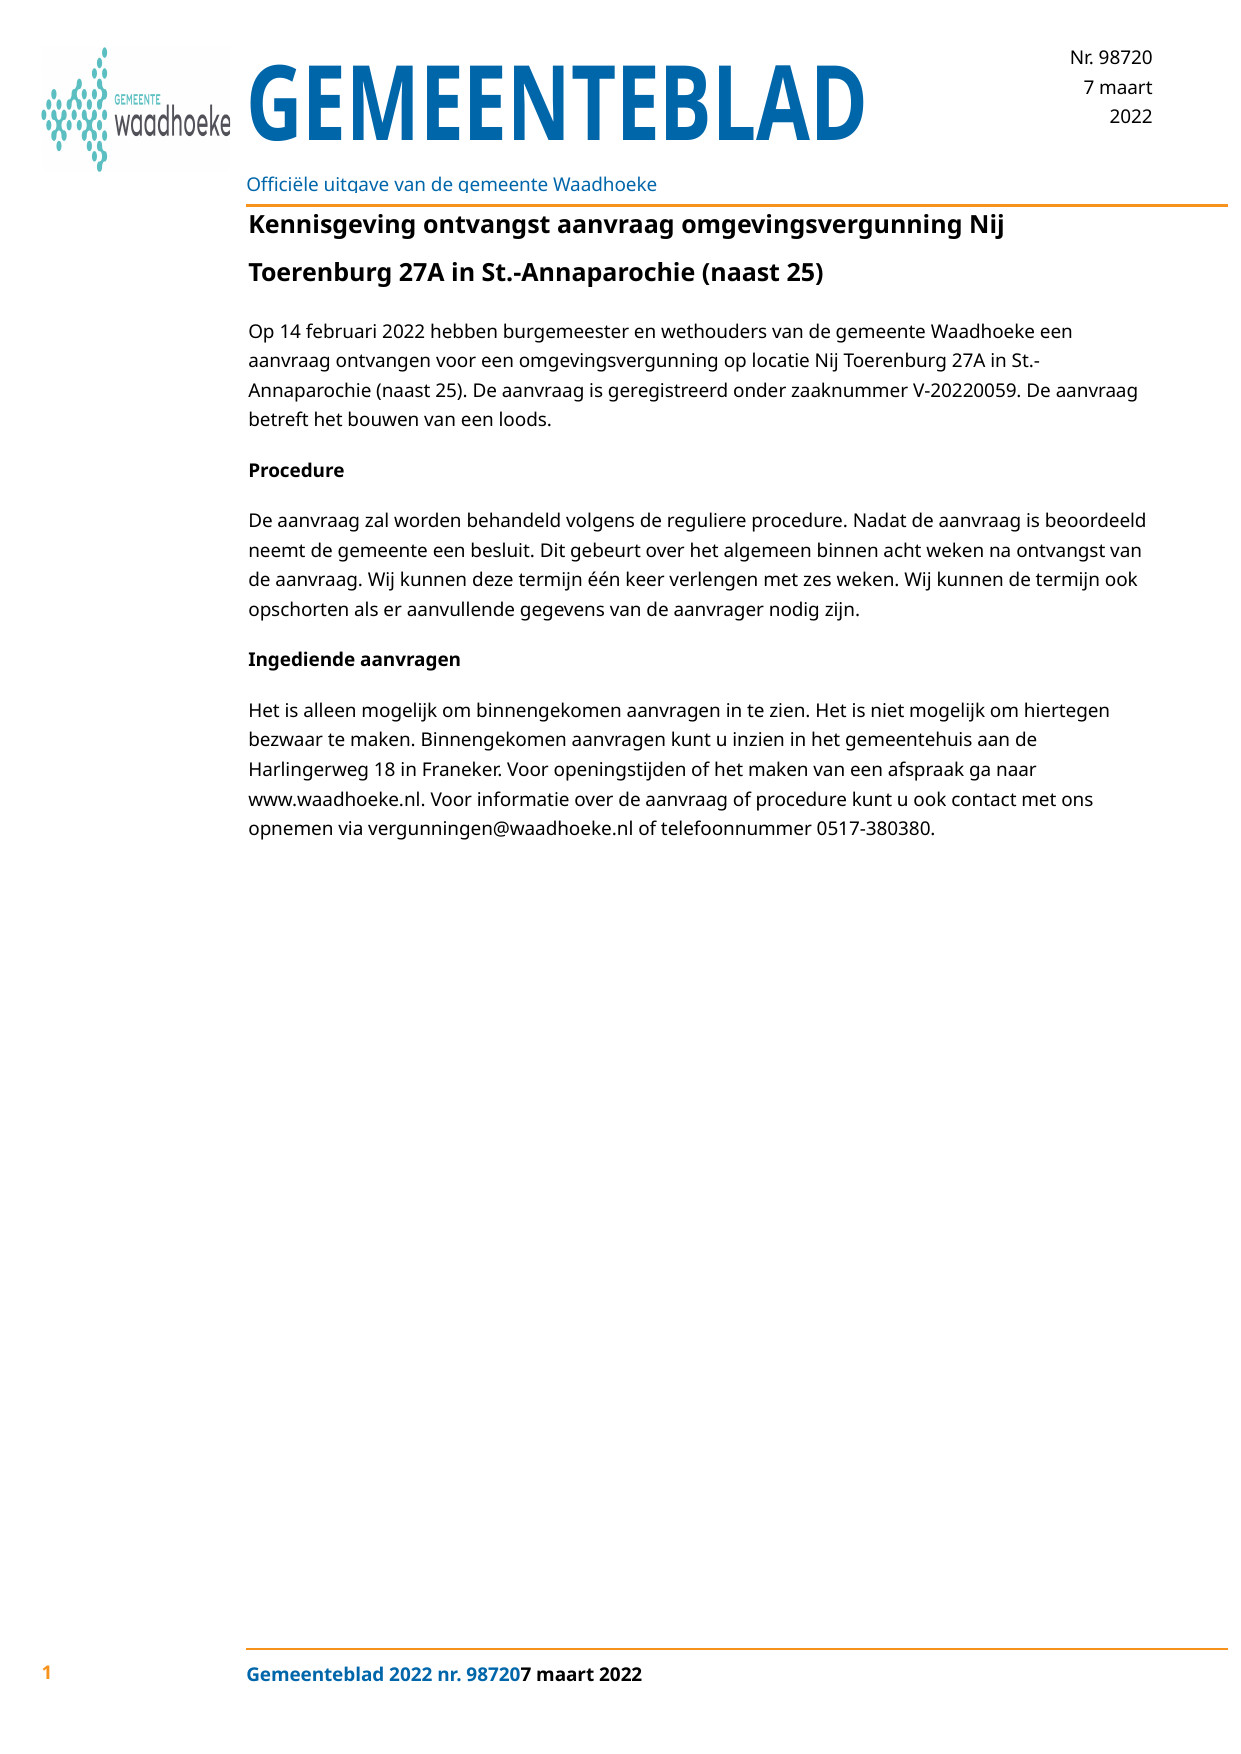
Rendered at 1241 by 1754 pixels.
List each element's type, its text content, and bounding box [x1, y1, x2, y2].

text Op 14 februari 2022 hebben burgemeester en wethouders van de gemeente Waadhoeke een aanvraag ontvangen voor een omgevingsvergunning op locatie Nij Toerenburg 27A in St.-Annaparochie (naast 25). De aanvraag is geregistreerd onder zaaknummer V-20220059. De aanvraag betreft het bouwen van een loods. [248, 318, 1152, 432]
text Ingediende aanvragen [248, 647, 1152, 672]
text Het is alleen mogelijk om binnengekomen aanvragen in te zien. Het is niet mogelijk om hiertegen bezwaar te maken. Binnengekomen aanvragen kunt u inzien in het gemeentehuis aan de Harlingerweg 18 in Franeker. Voor openingstijden of het maken van een afspraak ga naar www.waadhoeke.nl. Voor informatie over de aanvraag of procedure kunt u ook contact met ons opnemen via vergunningen@waadhoeke.nl of telefoonnummer 0517-380380. [248, 697, 1152, 841]
text Kennisgeving ontvangst aanvraag omgevingsvergunning Nij Toerenburg 27A in St.-Annaparochie (naast 25) [248, 207, 1152, 288]
text Procedure [248, 457, 1152, 483]
text De aanvraag zal worden behandeld volgens de reguliere procedure. Nadat de aanvraag is beoordeeld neemt de gemeente een besluit. Dit gebeurt over het algemeen binnen acht weken na ontvangst van de aanvraag. Wij kunnen deze termijn één keer verlengen met zes weken. Wij kunnen de termijn ook opschorten als er aanvullende gegevens van de aanvrager nodig zijn. [248, 507, 1152, 622]
picture [41, 47, 231, 172]
